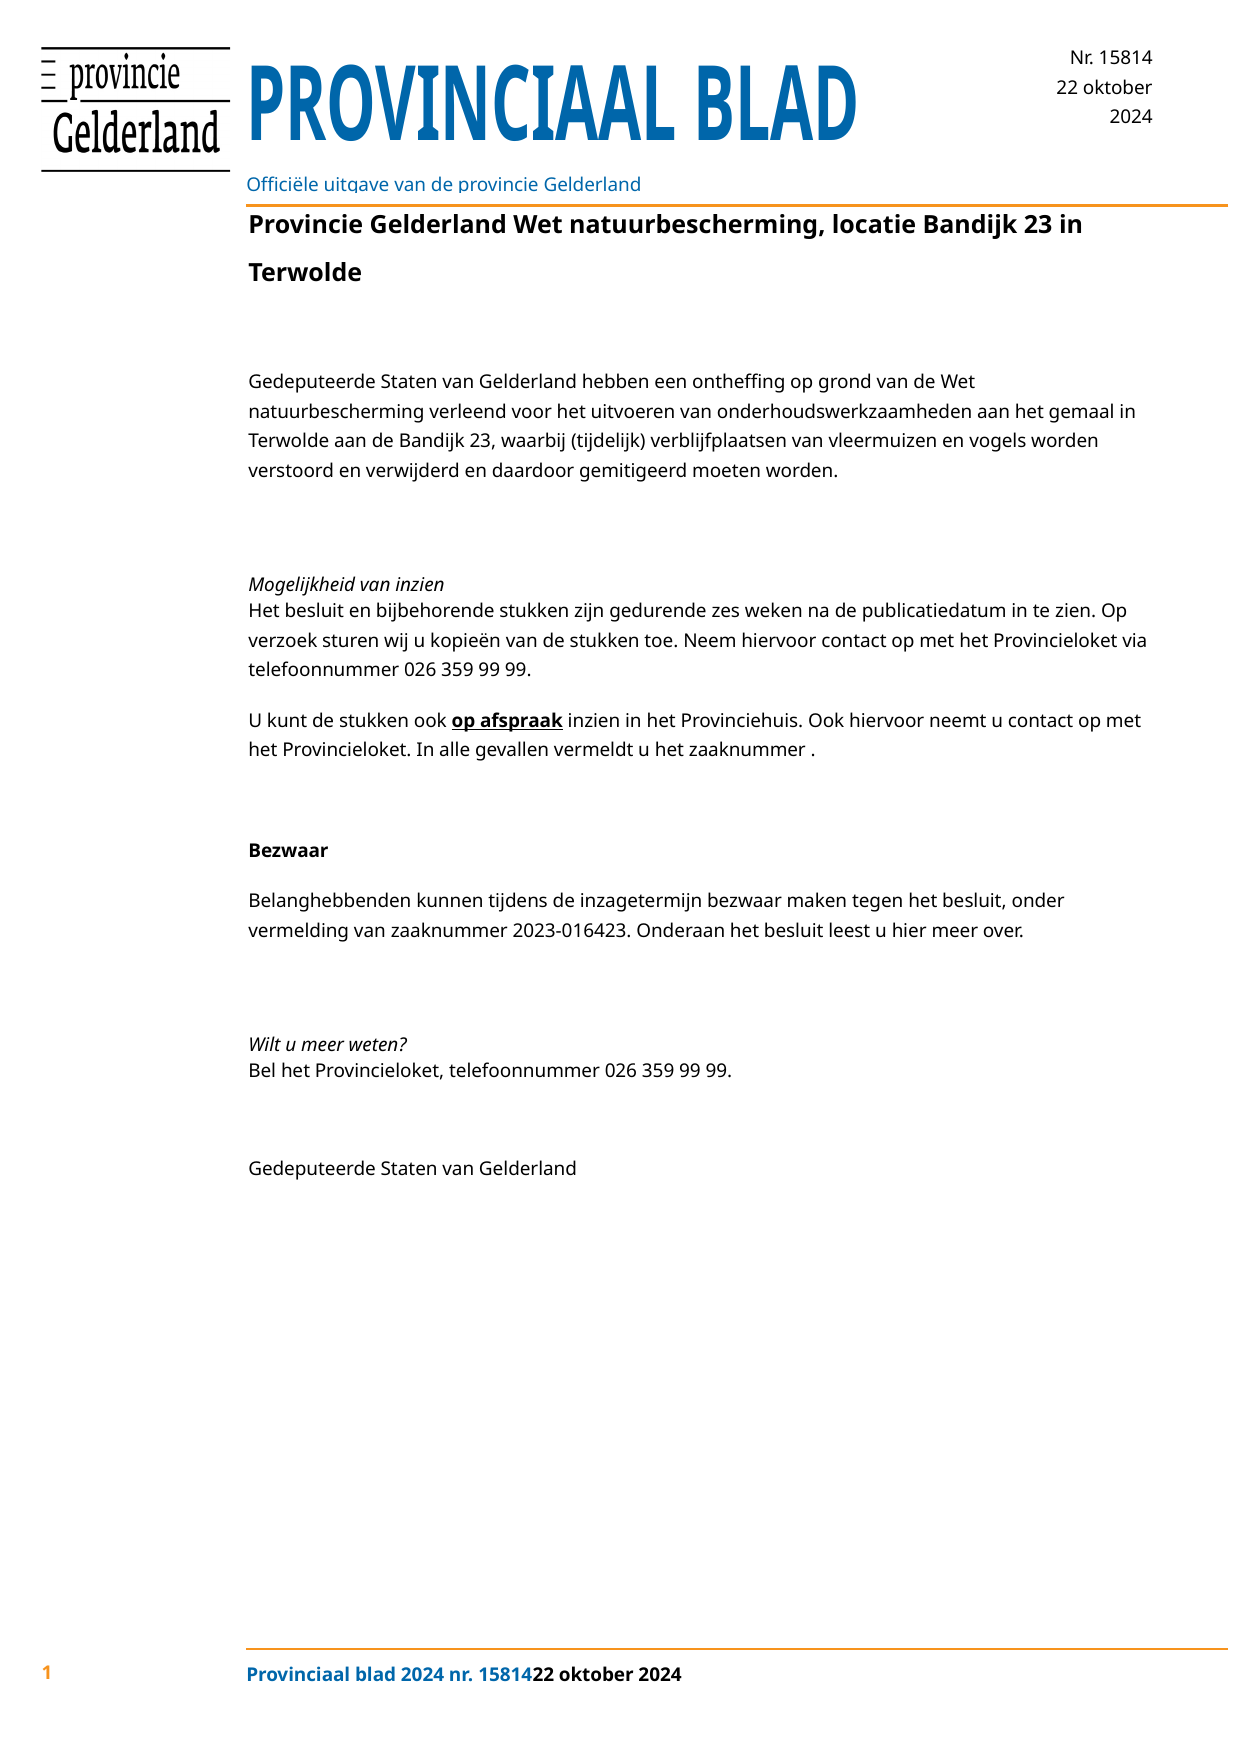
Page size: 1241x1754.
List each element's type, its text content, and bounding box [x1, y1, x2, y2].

text Belanghebbenden kunnen tijdens de inzagetermijn bezwaar maken tegen het besluit, onder vermelding van zaaknummer 2023-016423. Onderaan het besluit leest u hier meer over. [248, 888, 1152, 943]
text Provincie Gelderland Wet natuurbescherming, locatie Bandijk 23 in Terwolde [248, 207, 1152, 288]
text Gedeputeerde Staten van Gelderland [248, 1156, 1152, 1181]
text Het besluit en bijbehorende stukken zijn gedurende zes weken na de publicatiedatum in te zien. Op verzoek sturen wij u kopieën van de stukken toe. Neem hiervoor contact op met het Provincieloket via telefoonnummer 026 359 99 99. [248, 597, 1152, 682]
text Mogelijkheid van inzien [248, 571, 1152, 597]
text Gedeputeerde Staten van Gelderland hebben een ontheffing op grond van de Wet natuurbescherming verleend voor het uitvoeren van onderhoudswerkzaamheden aan het gemaal in Terwolde aan de Bandijk 23, waarbij (tijdelijk) verblijfplaatsen van vleermuizen en vogels worden verstoord en verwijderd en daardoor gemitigeerd moeten worden. [248, 368, 1152, 483]
text Bezwaar [248, 837, 1152, 863]
text Wilt u meer weten? [248, 1032, 1152, 1057]
text U kunt de stukken ook op afspraak inzien in het Provinciehuis. Ook hiervoor neemt u contact op met het Provincieloket. In alle gevallen vermeldt u het zaaknummer . [248, 707, 1152, 762]
picture [41, 47, 231, 172]
text Bel het Provincieloket, telefoonnummer 026 359 99 99. [248, 1057, 1152, 1083]
